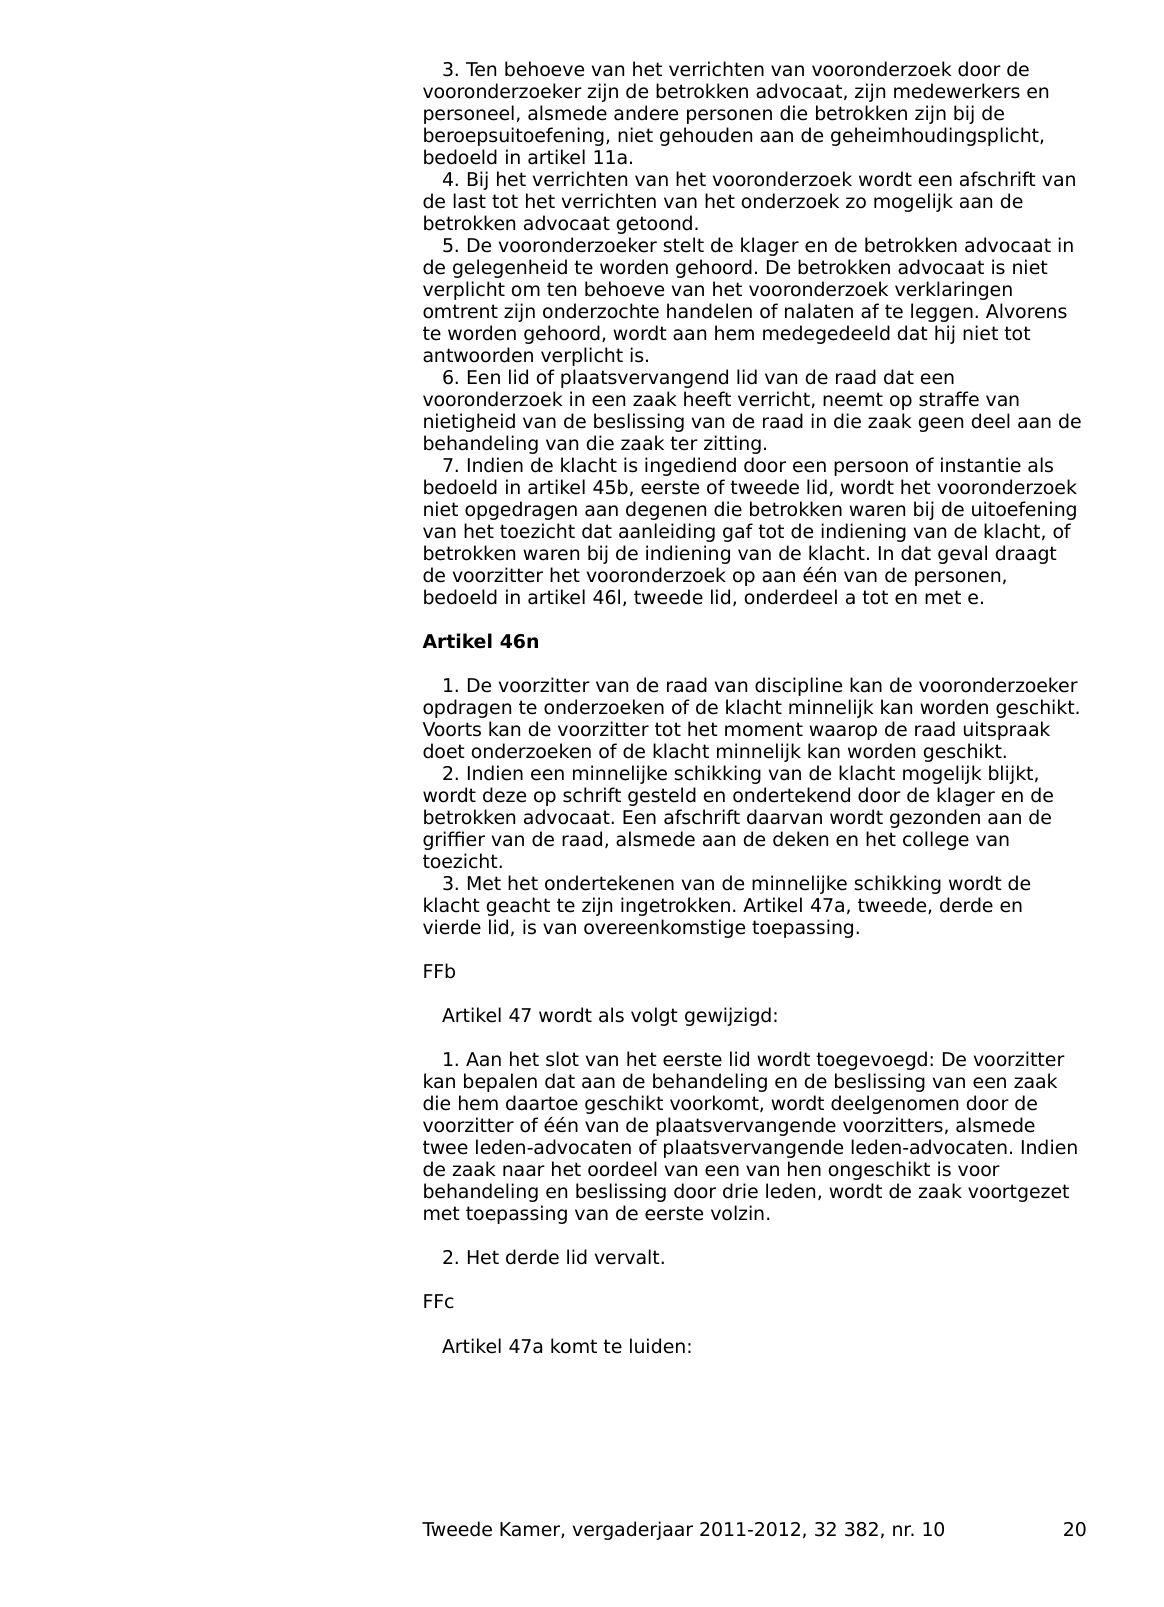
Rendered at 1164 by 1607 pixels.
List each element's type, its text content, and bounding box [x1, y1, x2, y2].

subtitle FFc [422, 1291, 1087, 1313]
subtitle FFb [422, 961, 1087, 983]
text 5. De vooronderzoeker stelt de klager en de betrokken advocaat in de gelegenheid te worden gehoord. De betrokken advocaat is niet verplicht om ten behoeve van het vooronderzoek verklaringen omtrent zijn onderzochte handelen of nalaten af te leggen. Alvorens te worden gehoord, wordt aan hem medegedeeld dat hij niet tot antwoorden verplicht is. [422, 235, 1087, 367]
subtitle Artikel 46n [422, 631, 1087, 653]
text Artikel 47 wordt als volgt gewijzigd: [422, 1005, 1087, 1027]
text 3. Met het ondertekenen van de minnelijke schikking wordt de klacht geacht te zijn ingetrokken. Artikel 47a, tweede, derde en vierde lid, is van overeenkomstige toepassing. [422, 873, 1087, 939]
text 1. De voorzitter van de raad van discipline kan de vooronderzoeker opdragen te onderzoeken of de klacht minnelijk kan worden geschikt. Voorts kan de voorzitter tot het moment waarop de raad uitspraak doet onderzoeken of de klacht minnelijk kan worden geschikt. [422, 675, 1087, 763]
text 2. Indien een minnelijke schikking van de klacht mogelijk blijkt, wordt deze op schrift gesteld en ondertekend door de klager en de betrokken advocaat. Een afschrift daarvan wordt gezonden aan de griffier van de raad, alsmede aan de deken en het college van toezicht. [422, 763, 1087, 873]
text 7. Indien de klacht is ingediend door een persoon of instantie als bedoeld in artikel 45b, eerste of tweede lid, wordt het vooronderzoek niet opgedragen aan degenen die betrokken waren bij de uitoefening van het toezicht dat aanleiding gaf tot de indiening van de klacht, of betrokken waren bij de indiening van de klacht. In dat geval draagt de voorzitter het vooronderzoek op aan één van de personen, bedoeld in artikel 46l, tweede lid, onderdeel a tot en met e. [422, 455, 1087, 608]
text 4. Bij het verrichten van het vooronderzoek wordt een afschrift van de last tot het verrichten van het onderzoek zo mogelijk aan de betrokken advocaat getoond. [422, 169, 1087, 235]
text 3. Ten behoeve van het verrichten van vooronderzoek door de vooronderzoeker zijn de betrokken advocaat, zijn medewerkers en personeel, alsmede andere personen die betrokken zijn bij de beroepsuitoefening, niet gehouden aan de geheimhoudingsplicht, bedoeld in artikel 11a. [422, 59, 1087, 169]
text Artikel 47a komt te luiden: [422, 1336, 1087, 1357]
text 1. Aan het slot van het eerste lid wordt toegevoegd: De voorzitter kan bepalen dat aan de behandeling en de beslissing van een zaak die hem daartoe geschikt voorkomt, wordt deelgenomen door de voorzitter of één van de plaatsvervangende voorzitters, alsmede twee leden-advocaten of plaatsvervangende leden-advocaten. Indien de zaak naar het oordeel van een van hen ongeschikt is voor behandeling en beslissing door drie leden, wordt de zaak voortgezet met toepassing van de eerste volzin. [422, 1049, 1087, 1225]
text 2. Het derde lid vervalt. [422, 1247, 1087, 1269]
text 6. Een lid of plaatsvervangend lid van de raad dat een vooronderzoek in een zaak heeft verricht, neemt op straffe van nietigheid van de beslissing van de raad in die zaak geen deel aan de behandeling van die zaak ter zitting. [422, 367, 1087, 455]
